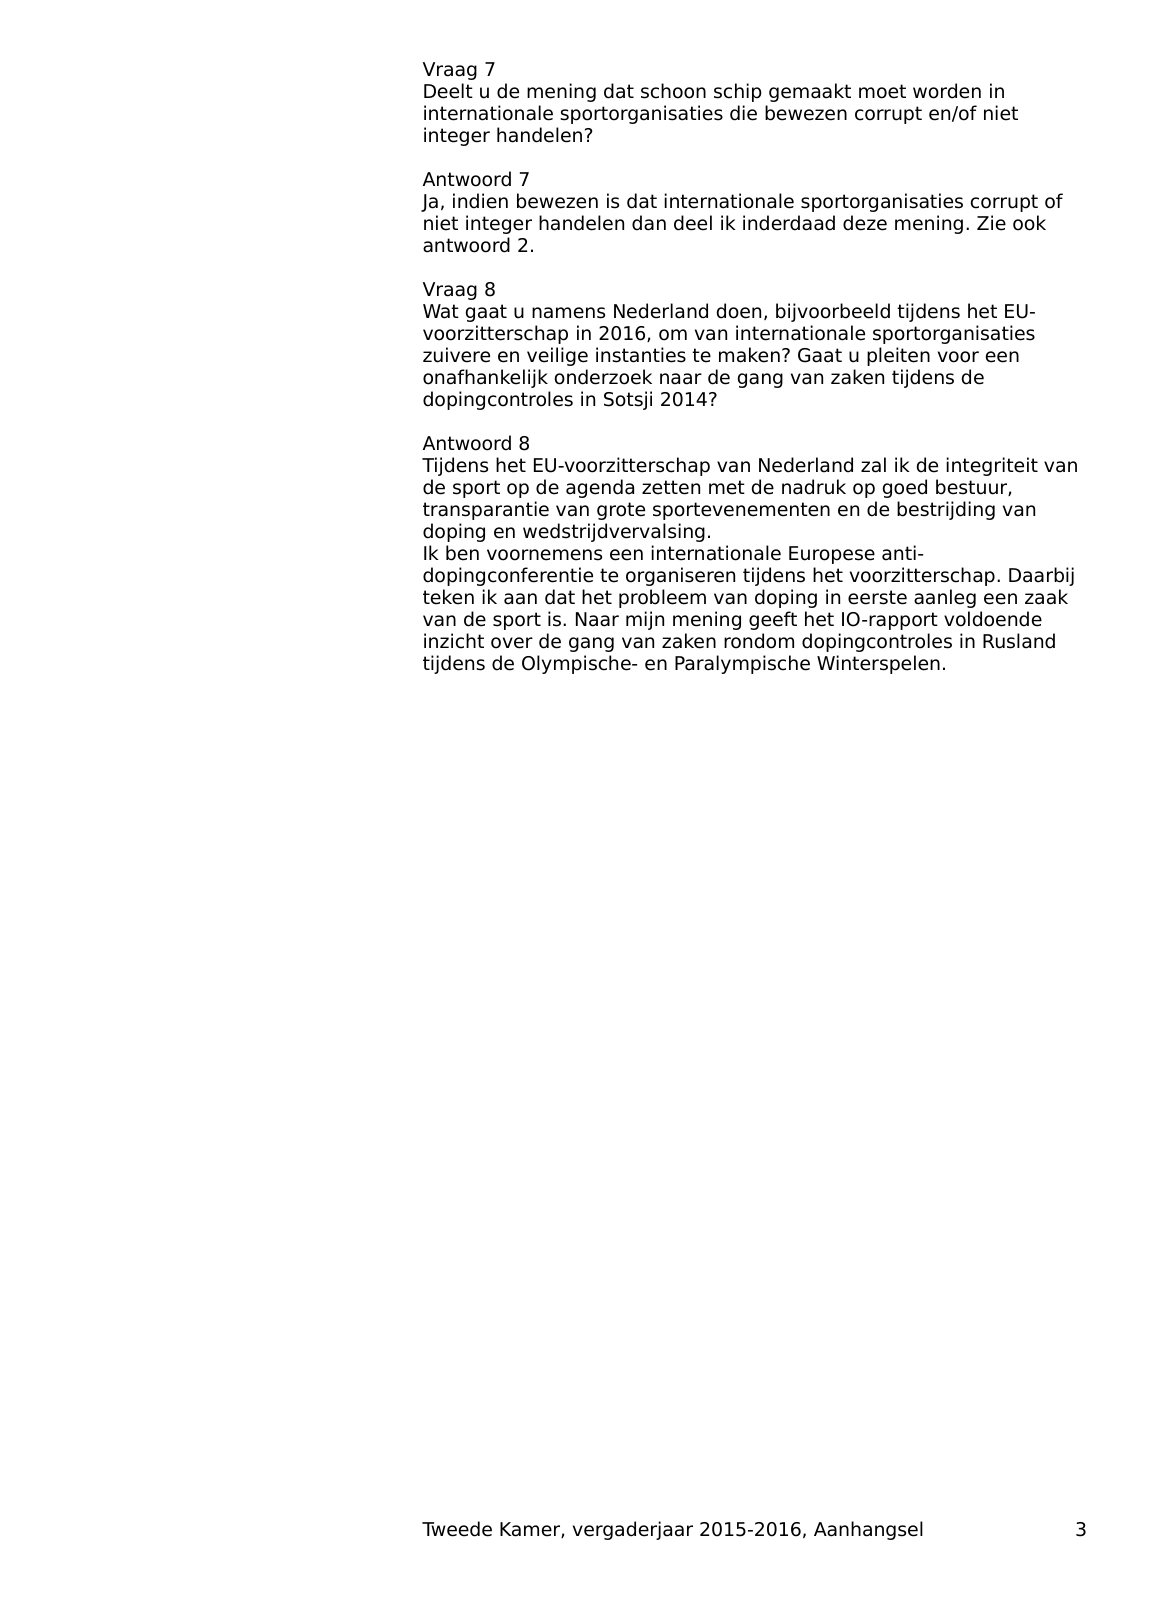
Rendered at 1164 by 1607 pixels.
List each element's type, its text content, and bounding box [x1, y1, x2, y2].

text Antwoord 7 [422, 169, 1087, 191]
text Antwoord 8 [422, 433, 1087, 455]
text Vraag 8 [422, 279, 1087, 301]
text Deelt u de mening dat schoon schip gemaakt moet worden in internationale sportorganisaties die bewezen corrupt en/of niet integer handelen? [422, 81, 1087, 147]
text Tijdens het EU-voorzitterschap van Nederland zal ik de integriteit van de sport op de agenda zetten met de nadruk op goed bestuur, transparantie van grote sportevenementen en de bestrijding van doping en wedstrijdvervalsing. [422, 455, 1087, 543]
text Ja, indien bewezen is dat internationale sportorganisaties corrupt of niet integer handelen dan deel ik inderdaad deze mening. Zie ook antwoord 2. [422, 191, 1087, 257]
text Vraag 7 [422, 59, 1087, 81]
text Wat gaat u namens Nederland doen, bijvoorbeeld tijdens het EU-voorzitterschap in 2016, om van internationale sportorganisaties zuivere en veilige instanties te maken? Gaat u pleiten voor een onafhankelijk onderzoek naar de gang van zaken tijdens de dopingcontroles in Sotsji 2014? [422, 301, 1087, 411]
text Ik ben voornemens een internationale Europese anti-dopingconferentie te organiseren tijdens het voorzitterschap. Daarbij teken ik aan dat het probleem van doping in eerste aanleg een zaak van de sport is. Naar mijn mening geeft het IO-rapport voldoende inzicht over de gang van zaken rondom dopingcontroles in Rusland tijdens de Olympische- en Paralympische Winterspelen. [422, 543, 1087, 675]
